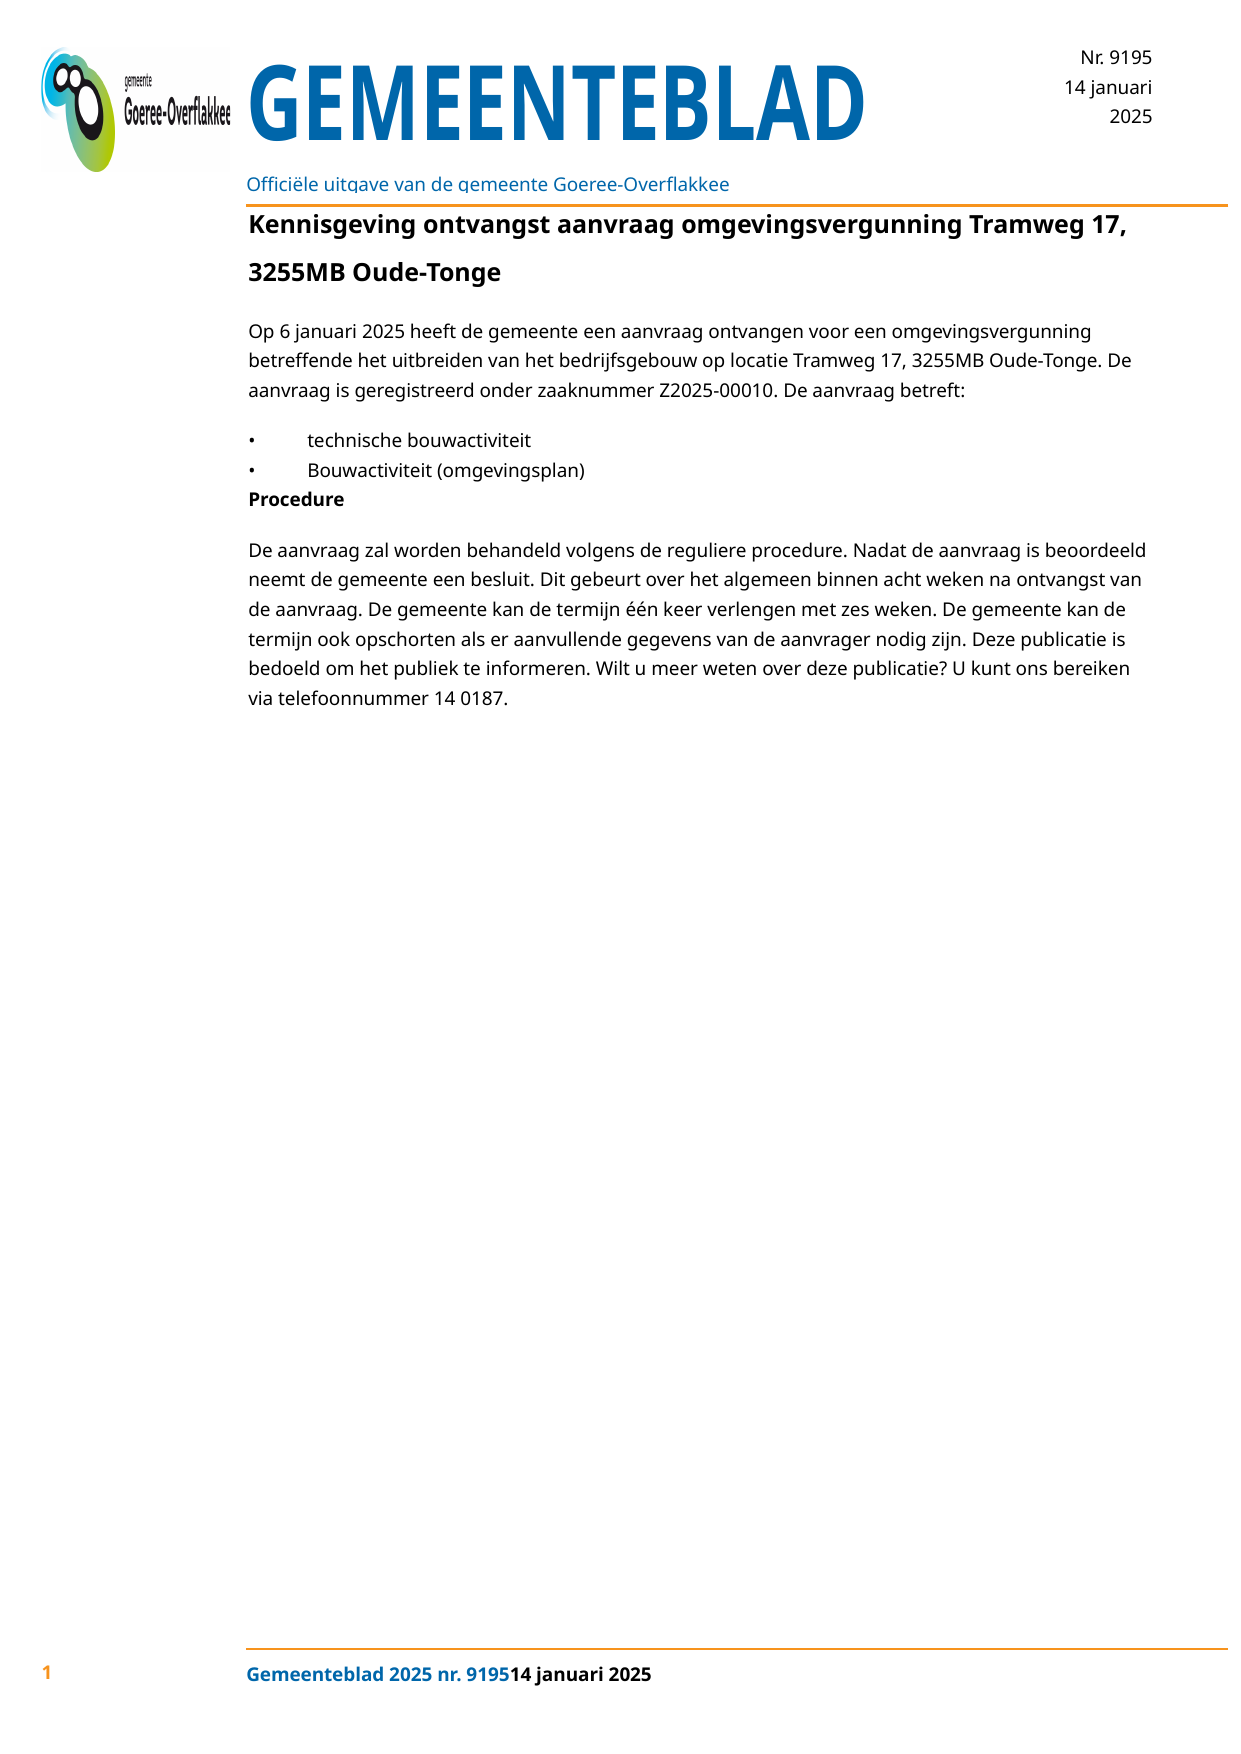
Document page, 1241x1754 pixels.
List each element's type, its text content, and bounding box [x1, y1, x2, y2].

text Kennisgeving ontvangst aanvraag omgevingsvergunning Tramweg 17, 3255MB Oude-Tonge [248, 207, 1152, 288]
list Bouwactiviteit (omgevingsplan) [248, 457, 1152, 483]
text Procedure [248, 487, 1152, 512]
picture [41, 47, 231, 172]
list technische bouwactiviteit [248, 427, 1152, 453]
text Op 6 januari 2025 heeft de gemeente een aanvraag ontvangen voor een omgevingsvergunning betreffende het uitbreiden van het bedrijfsgebouw op locatie Tramweg 17, 3255MB Oude-Tonge. De aanvraag is geregistreerd onder zaaknummer Z2025-00010. De aanvraag betreft: [248, 318, 1152, 403]
text De aanvraag zal worden behandeld volgens de reguliere procedure. Nadat de aanvraag is beoordeeld neemt de gemeente een besluit. Dit gebeurt over het algemeen binnen acht weken na ontvangst van de aanvraag. De gemeente kan de termijn één keer verlengen met zes weken. De gemeente kan de termijn ook opschorten als er aanvullende gegevens van de aanvrager nodig zijn. Deze publicatie is bedoeld om het publiek te informeren. Wilt u meer weten over deze publicatie? U kunt ons bereiken via telefoonnummer 14 0187. [248, 537, 1152, 711]
